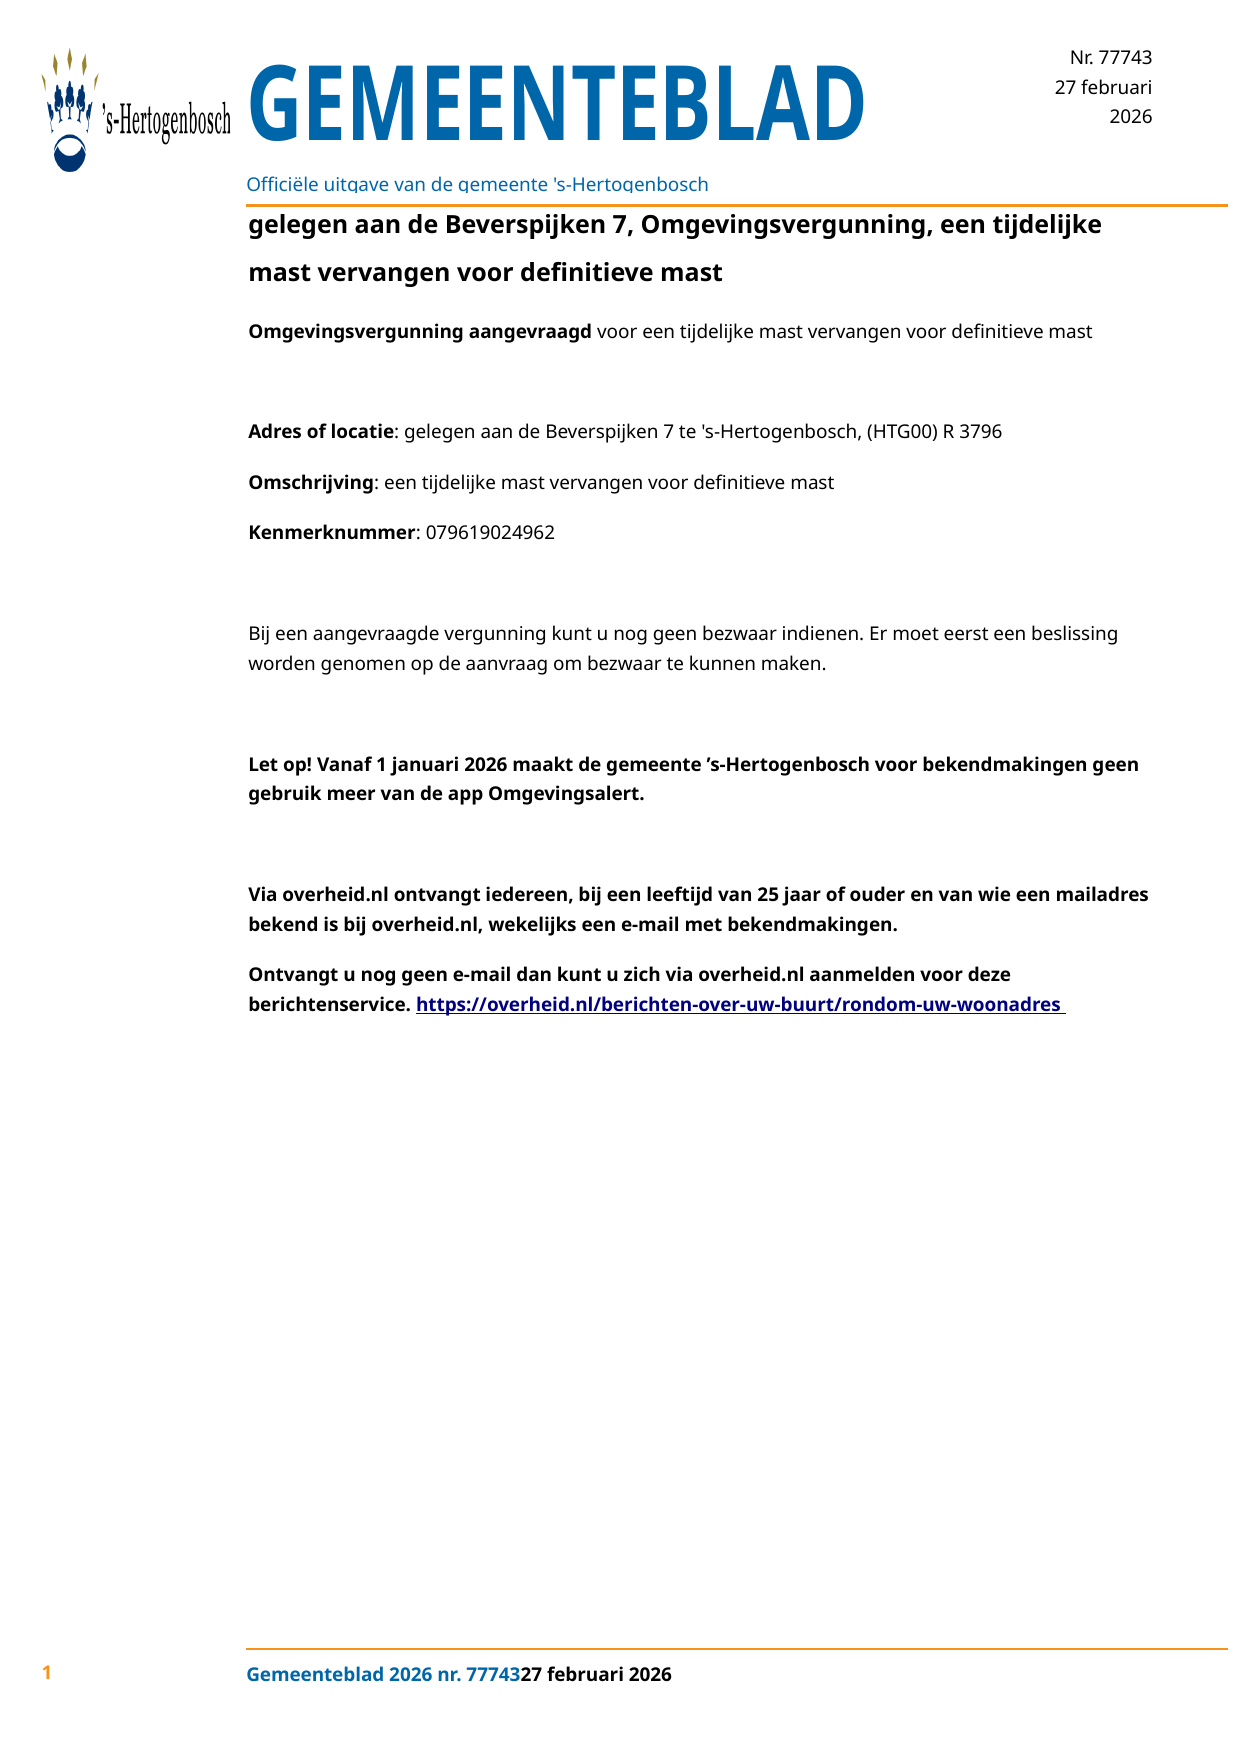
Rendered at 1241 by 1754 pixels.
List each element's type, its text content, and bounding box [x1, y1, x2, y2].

text Ontvangt u nog geen e-mail dan kunt u zich via overheid.nl aanmelden voor deze berichtenservice. https://overheid.nl/berichten-over-uw-buurt/rondom-uw-woonadres [248, 961, 1152, 1017]
text Via overheid.nl ontvangt iedereen, bij een leeftijd van 25 jaar of ouder en van wie een mailadres bekend is bij overheid.nl, wekelijks een e-mail met bekendmakingen. [248, 881, 1152, 937]
text Bij een aangevraagde vergunning kunt u nog geen bezwaar indienen. Er moet eerst een beslissing worden genomen op de aanvraag om bezwaar te kunnen maken. [248, 620, 1152, 676]
picture [41, 47, 231, 172]
text gelegen aan de Beverspijken 7, Omgevingsvergunning, een tijdelijke mast vervangen voor definitieve mast [248, 207, 1152, 288]
text Omgevingsvergunning aangevraagd voor een tijdelijke mast vervangen voor definitieve mast [248, 318, 1152, 344]
text Omschrijving: een tijdelijke mast vervangen voor definitieve mast [248, 469, 1152, 495]
text Adres of locatie: gelegen aan de Beverspijken 7 te 's-Hertogenbosch, (HTG00) R 3796 [248, 419, 1152, 444]
text Let op! Vanaf 1 januari 2026 maakt de gemeente ’s-Hertogenbosch voor bekendmakingen geen gebruik meer van de app Omgevingsalert. [248, 751, 1152, 806]
text Kenmerknummer: 079619024962 [248, 519, 1152, 545]
